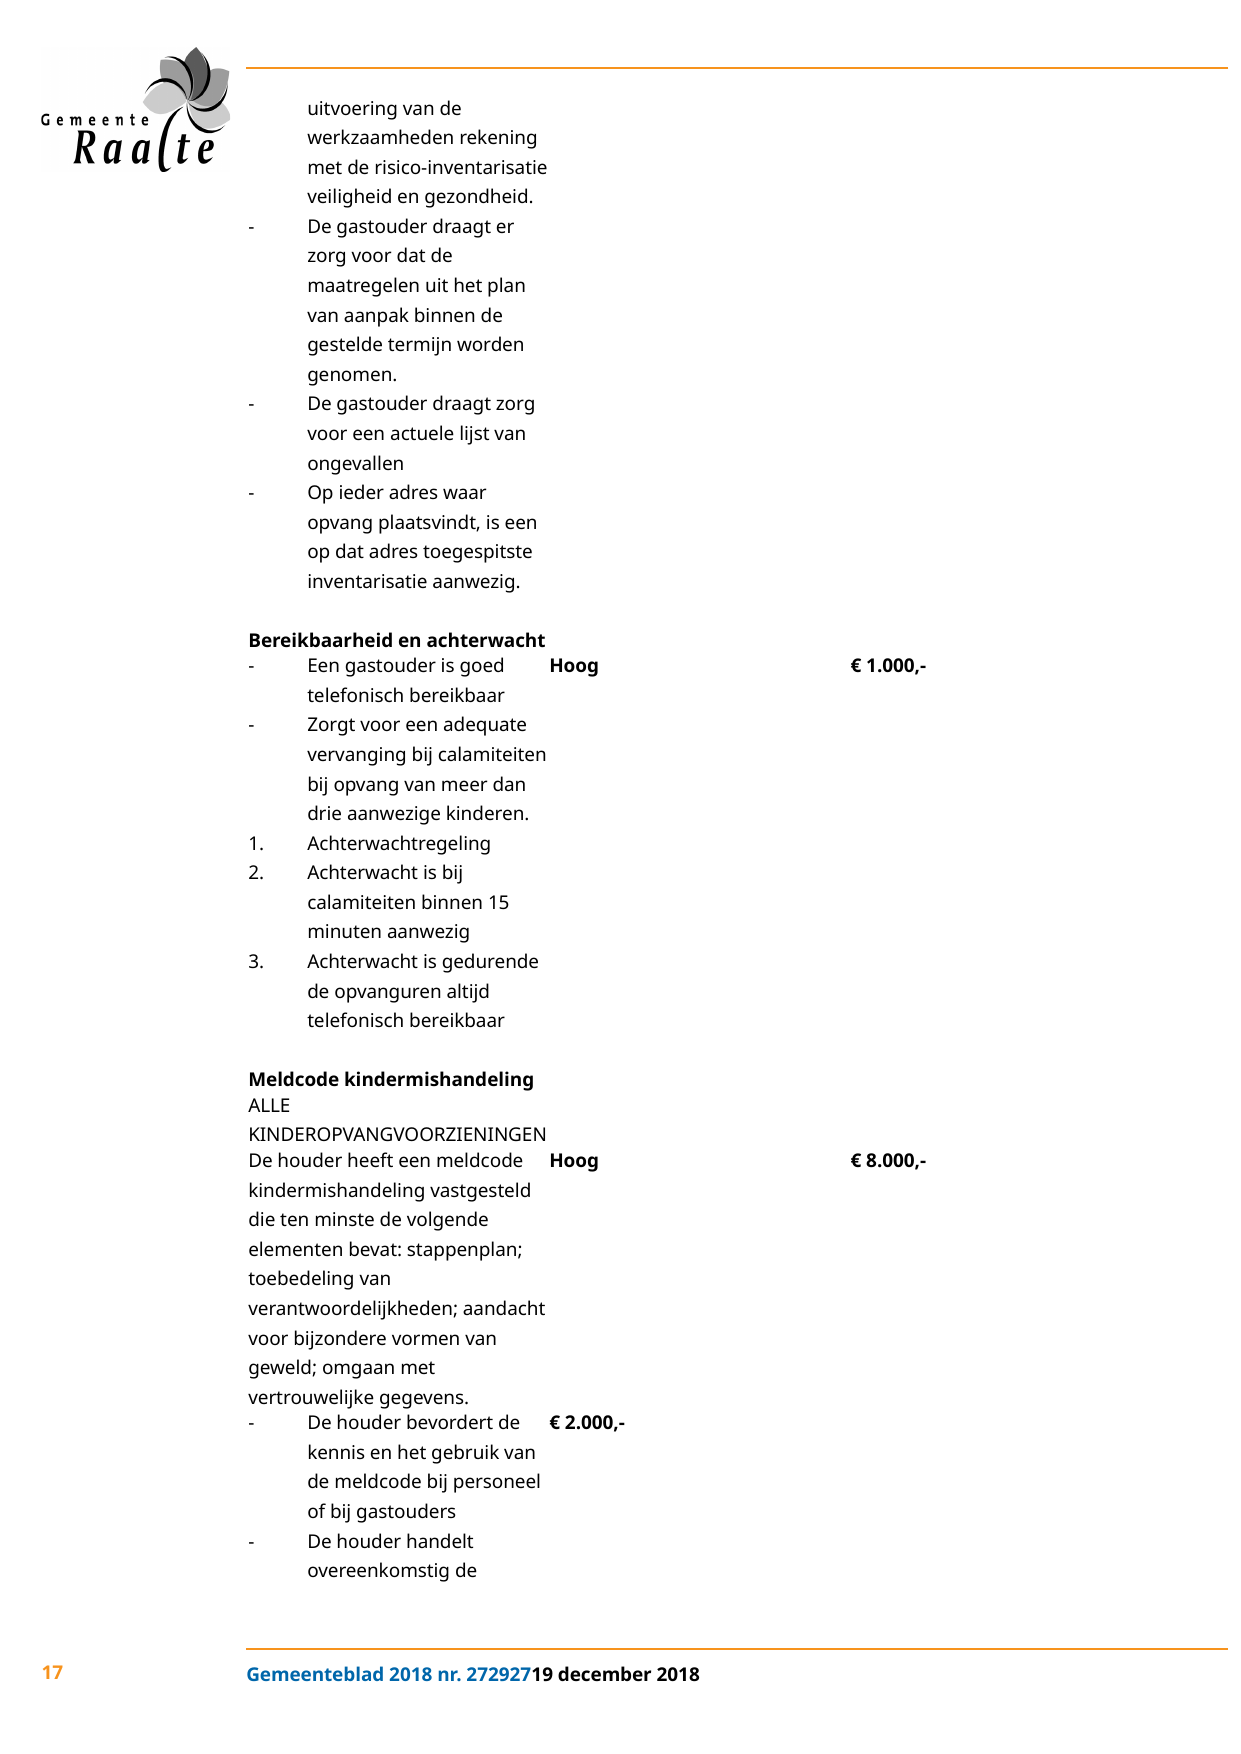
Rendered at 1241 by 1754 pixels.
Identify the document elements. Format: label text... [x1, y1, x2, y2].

table_header Bereikbaarheid en achterwacht [248, 627, 549, 652]
table_cell Een gastouder is goed telefonisch bereikbaar Zorgt voor een adequate vervanging bij calamiteiten bij opvang van meer dan drie aanwezige kinderen. Achterwachtregeling Achterwacht is bij calamiteiten binnen 15 minuten aanwezig Achterwacht is gedurende de opvanguren altijd telefonisch bereikbaar [248, 653, 549, 1033]
picture [41, 47, 231, 172]
table_cell [549, 95, 850, 594]
table_cell Hoog [549, 1147, 850, 1409]
table_cell € 2.000,- [549, 1410, 850, 1583]
table_cell € 8.000,- [850, 1147, 1152, 1409]
table_cell [850, 95, 1152, 594]
table_cell uitvoering van de werkzaamheden rekening met de risico-inventarisatie veiligheid en gezondheid. De gastouder draagt er zorg voor dat de maatregelen uit het plan van aanpak binnen de gestelde termijn worden genomen. De gastouder draagt zorg voor een actuele lijst van ongevallen Op ieder adres waar opvang plaatsvindt, is een op dat adres toegespitste inventarisatie aanwezig. [248, 95, 549, 594]
table_cell ALLE KINDEROPVANGVOORZIENINGEN [248, 1092, 549, 1147]
table_cell De houder bevordert de kennis en het gebruik van de meldcode bij personeel of bij gastouders De houder handelt overeenkomstig de [248, 1410, 549, 1583]
table_cell Hoog [549, 653, 850, 1033]
table_cell € 1.000,- [850, 653, 1152, 1033]
table_cell De houder heeft een meldcode kindermishandeling vastgesteld die ten minste de volgende elementen bevat: stappenplan; toebedeling van verantwoordelijkheden; aandacht voor bijzondere vormen van geweld; omgaan met vertrouwelijke gegevens. [248, 1147, 549, 1409]
table_header Meldcode kindermishandeling [248, 1066, 549, 1092]
